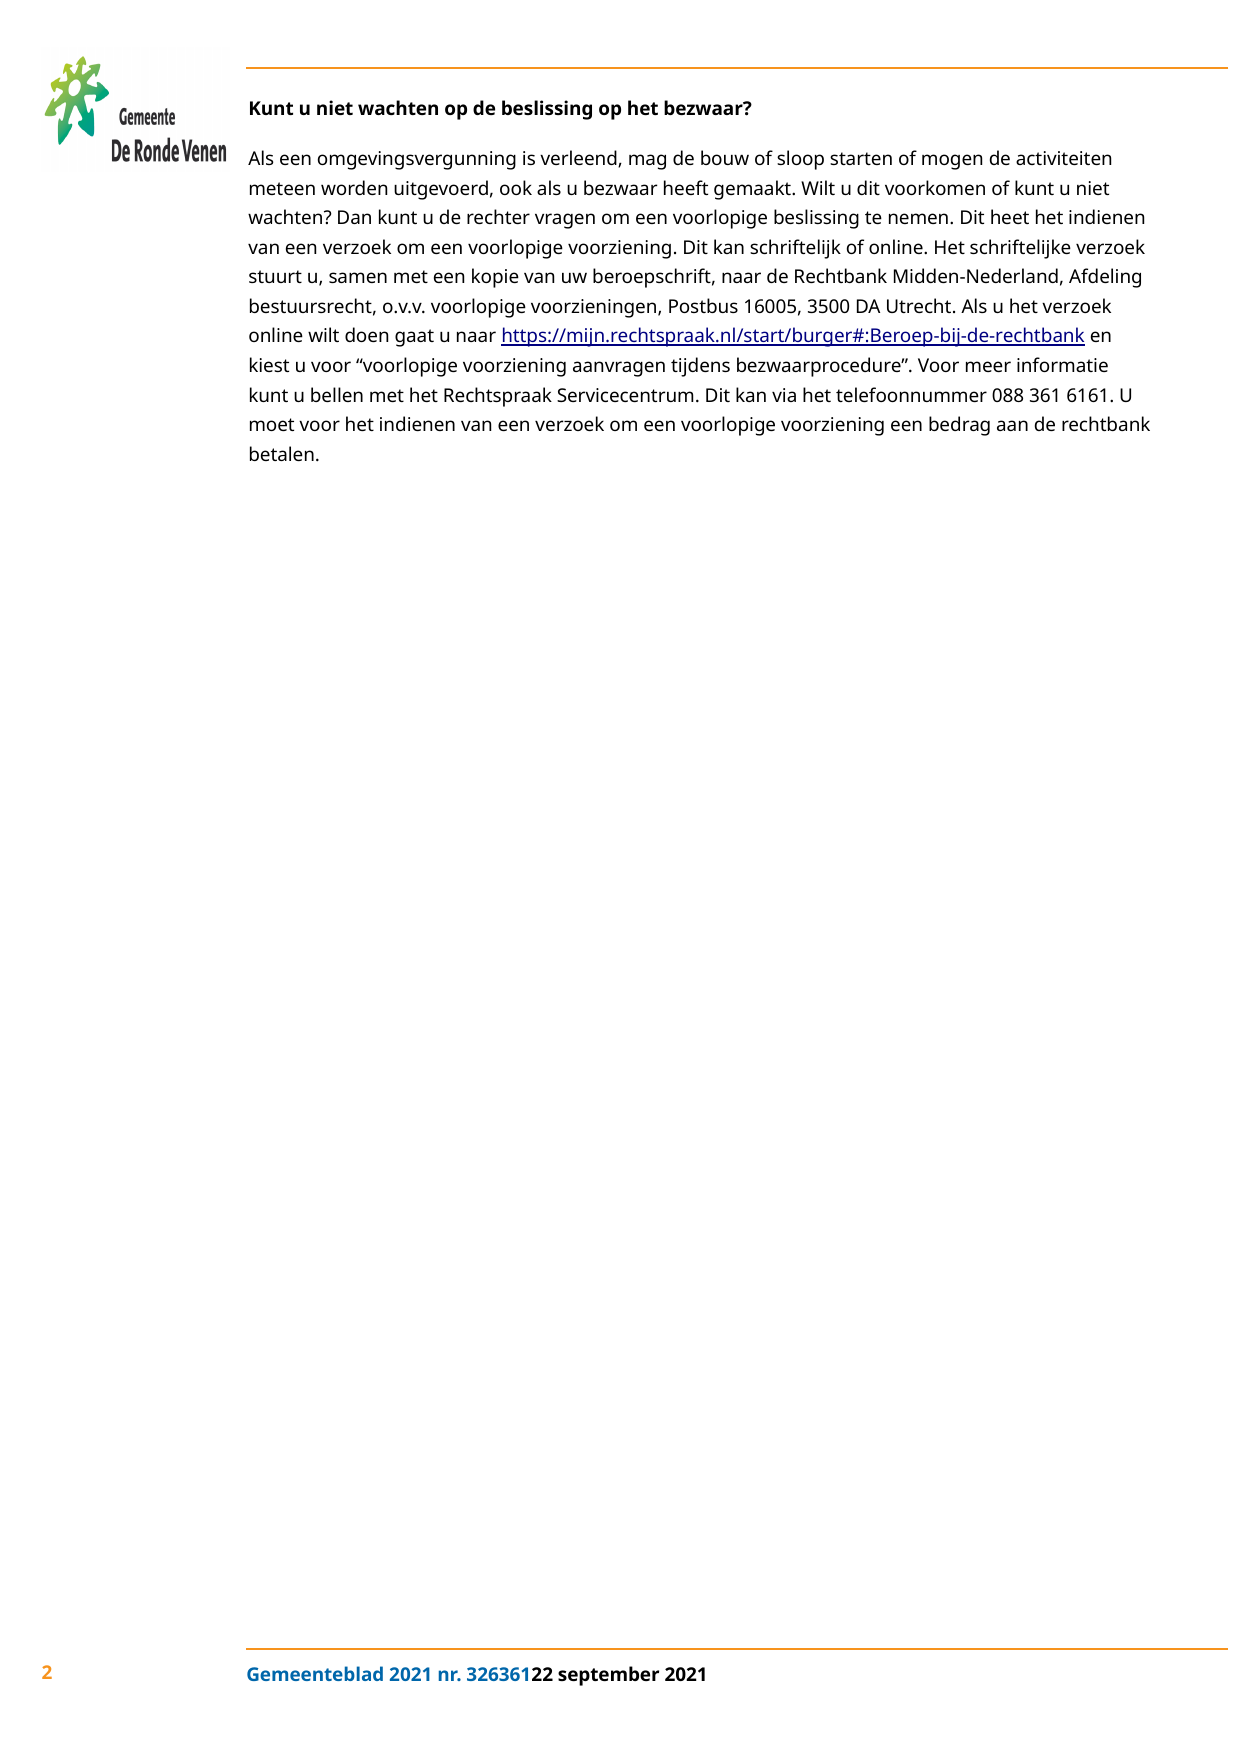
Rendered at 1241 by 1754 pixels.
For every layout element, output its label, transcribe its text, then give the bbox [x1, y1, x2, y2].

text Kunt u niet wachten op de beslissing op het bezwaar? [248, 95, 1152, 121]
text Als een omgevingsvergunning is verleend, mag de bouw of sloop starten of mogen de activiteiten meteen worden uitgevoerd, ook als u bezwaar heeft gemaakt. Wilt u dit voorkomen of kunt u niet wachten? Dan kunt u de rechter vragen om een voorlopige beslissing te nemen. Dit heet het indienen van een verzoek om een voorlopige voorziening. Dit kan schriftelijk of online. Het schriftelijke verzoek stuurt u, samen met een kopie van uw beroepschrift, naar de Rechtbank Midden-Nederland, Afdeling bestuursrecht, o.v.v. voorlopige voorzieningen, Postbus 16005, 3500 DA Utrecht. Als u het verzoek online wilt doen gaat u naar https://mijn.rechtspraak.nl/start/burger#:Beroep-bij-de-rechtbank en kiest u voor “voorlopige voorziening aanvragen tijdens bezwaarprocedure”. Voor meer informatie kunt u bellen met het Rechtspraak Servicecentrum. Dit kan via het telefoonnummer 088 361 6161. U moet voor het indienen van een verzoek om een voorlopige voorziening een bedrag aan de rechtbank betalen. [248, 145, 1152, 467]
picture [41, 47, 231, 172]
